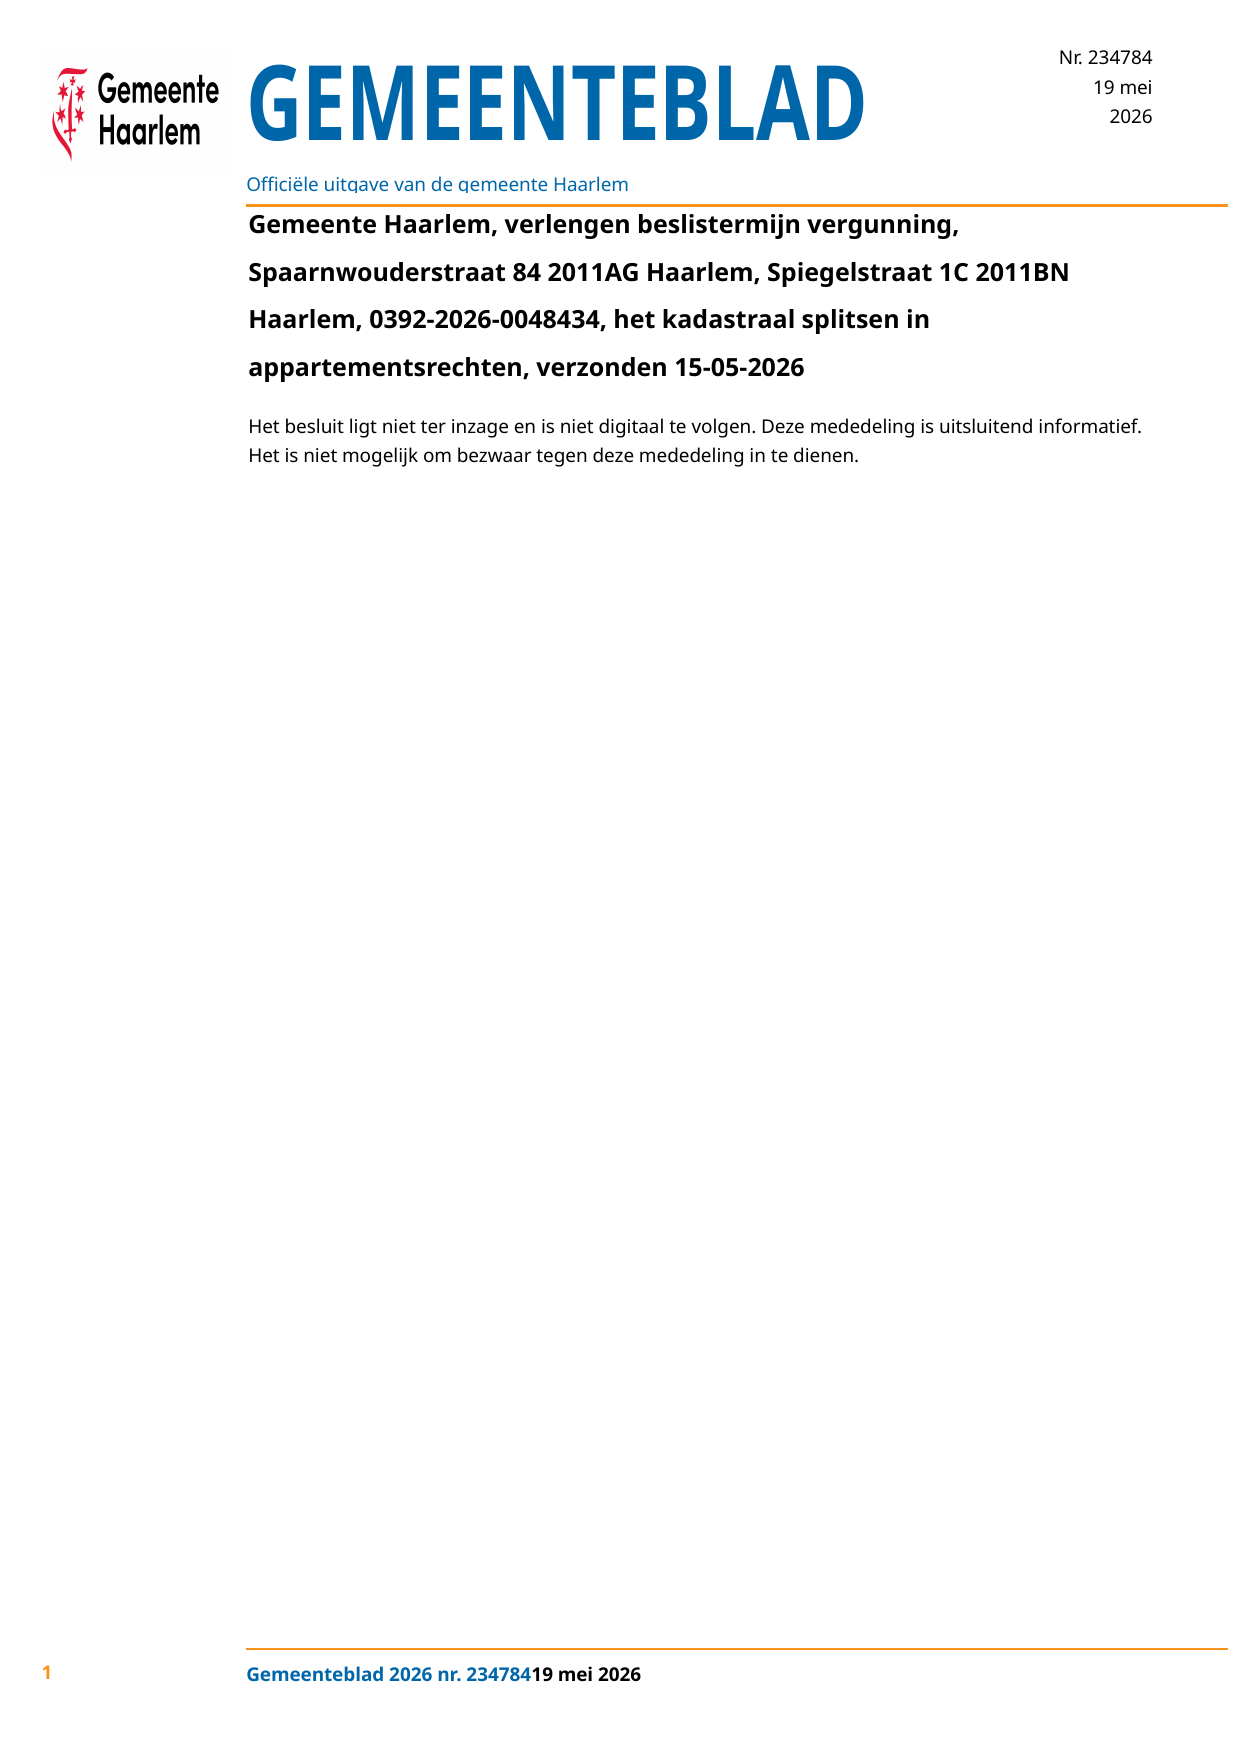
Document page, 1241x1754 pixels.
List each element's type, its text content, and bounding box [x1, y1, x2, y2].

picture [41, 47, 231, 172]
text Gemeente Haarlem, verlengen beslistermijn vergunning, Spaarnwouderstraat 84 2011AG Haarlem, Spiegelstraat 1C 2011BN Haarlem, 0392-2026-0048434, het kadastraal splitsen in appartementsrechten, verzonden 15-05-2026 [248, 207, 1152, 384]
text Het besluit ligt niet ter inzage en is niet digitaal te volgen. Deze mededeling is uitsluitend informatief. Het is niet mogelijk om bezwaar tegen deze mededeling in te dienen. [248, 413, 1152, 468]
